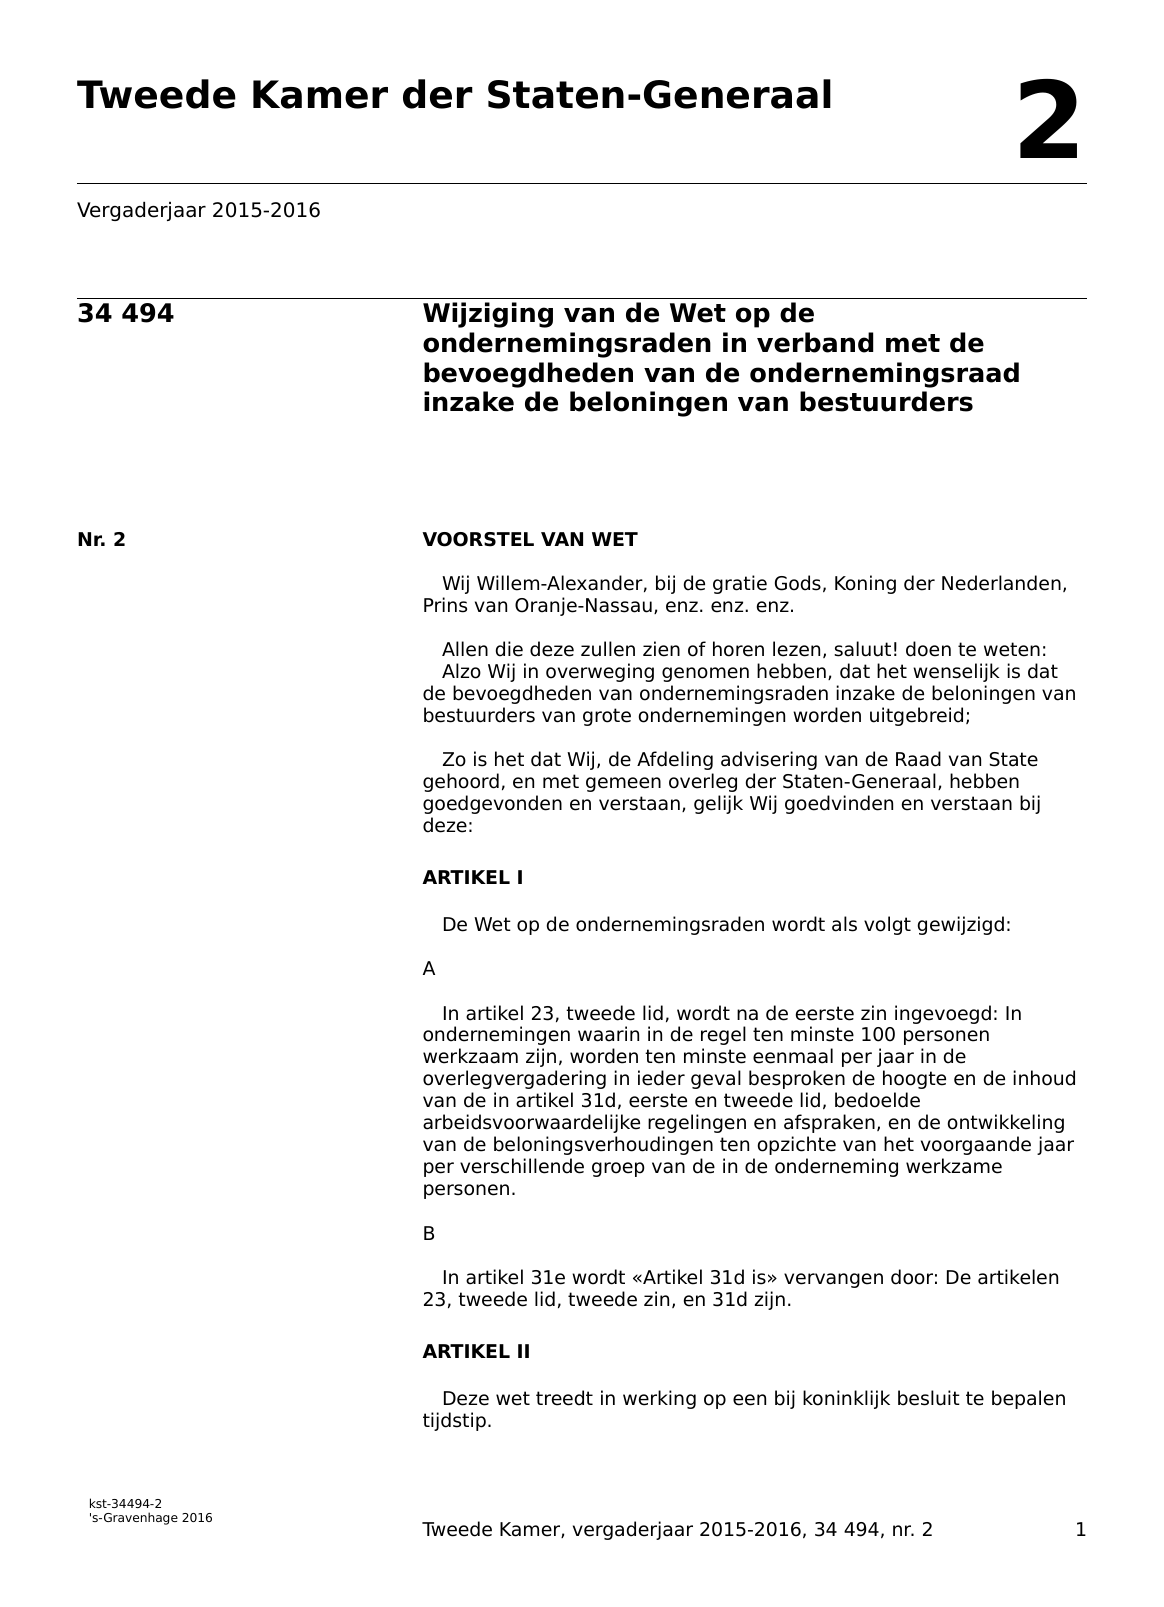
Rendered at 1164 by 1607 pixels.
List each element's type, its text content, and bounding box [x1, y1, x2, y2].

text Deze wet treedt in werking op een bij koninklijk besluit te bepalen tijdstip. [422, 1387, 1087, 1431]
table_cell Vergaderjaar 2015-2016 [77, 184, 1087, 298]
text In artikel 23, tweede lid, wordt na de eerste zin ingevoegd: In ondernemingen waarin in de regel ten minste 100 personen werkzaam zijn, worden ten minste eenmaal per jaar in de overlegvergadering in ieder geval besproken de hoogte en de inhoud van de in artikel 31d, eerste en tweede lid, bedoelde arbeidsvoorwaardelijke regelingen en afspraken, en de ontwikkeling van de beloningsverhoudingen ten opzichte van het voorgaande jaar per verschillende groep van de in de onderneming werkzame personen. [422, 1002, 1087, 1200]
text Allen die deze zullen zien of horen lezen, saluut! doen te weten: [422, 639, 1087, 661]
text kst-34494-2 [88, 1497, 323, 1511]
text A [422, 958, 1087, 980]
subtitle ARTIKEL II [422, 1341, 1087, 1362]
text 's-Gravenhage 2016 [88, 1511, 323, 1525]
text B [422, 1222, 1087, 1244]
text Alzo Wij in overweging genomen hebben, dat het wenselijk is dat de bevoegdheden van ondernemingsraden inzake de beloningen van bestuurders van grote ondernemingen worden uitgebreid; [422, 661, 1087, 727]
text De Wet op de ondernemingsraden wordt als volgt gewijzigd: [422, 914, 1087, 936]
text Wij Willem-Alexander, bij de gratie Gods, Koning der Nederlanden, Prins van Oranje-Nassau, enz. enz. enz. [422, 573, 1087, 617]
subtitle Nr. 2 VOORSTEL VAN WET [77, 529, 1087, 551]
subtitle ARTIKEL I [422, 867, 1087, 889]
text In artikel 31e wordt «Artikel 31d is» vervangen door: De artikelen 23, tweede lid, tweede zin, en 31d zijn. [422, 1267, 1087, 1311]
table_header Tweede Kamer der Staten-Generaal [77, 59, 886, 183]
table_header 2 [886, 59, 1087, 183]
subtitle 34 494 Wijziging van de Wet op de ondernemingsraden in verband met de bevoegdheden van de ondernemingsraad inzake de beloningen van bestuurders [77, 299, 1087, 418]
text Zo is het dat Wij, de Afdeling advisering van de Raad van State gehoord, en met gemeen overleg der Staten-Generaal, hebben goedgevonden en verstaan, gelijk Wij goedvinden en verstaan bij deze: [422, 749, 1087, 837]
